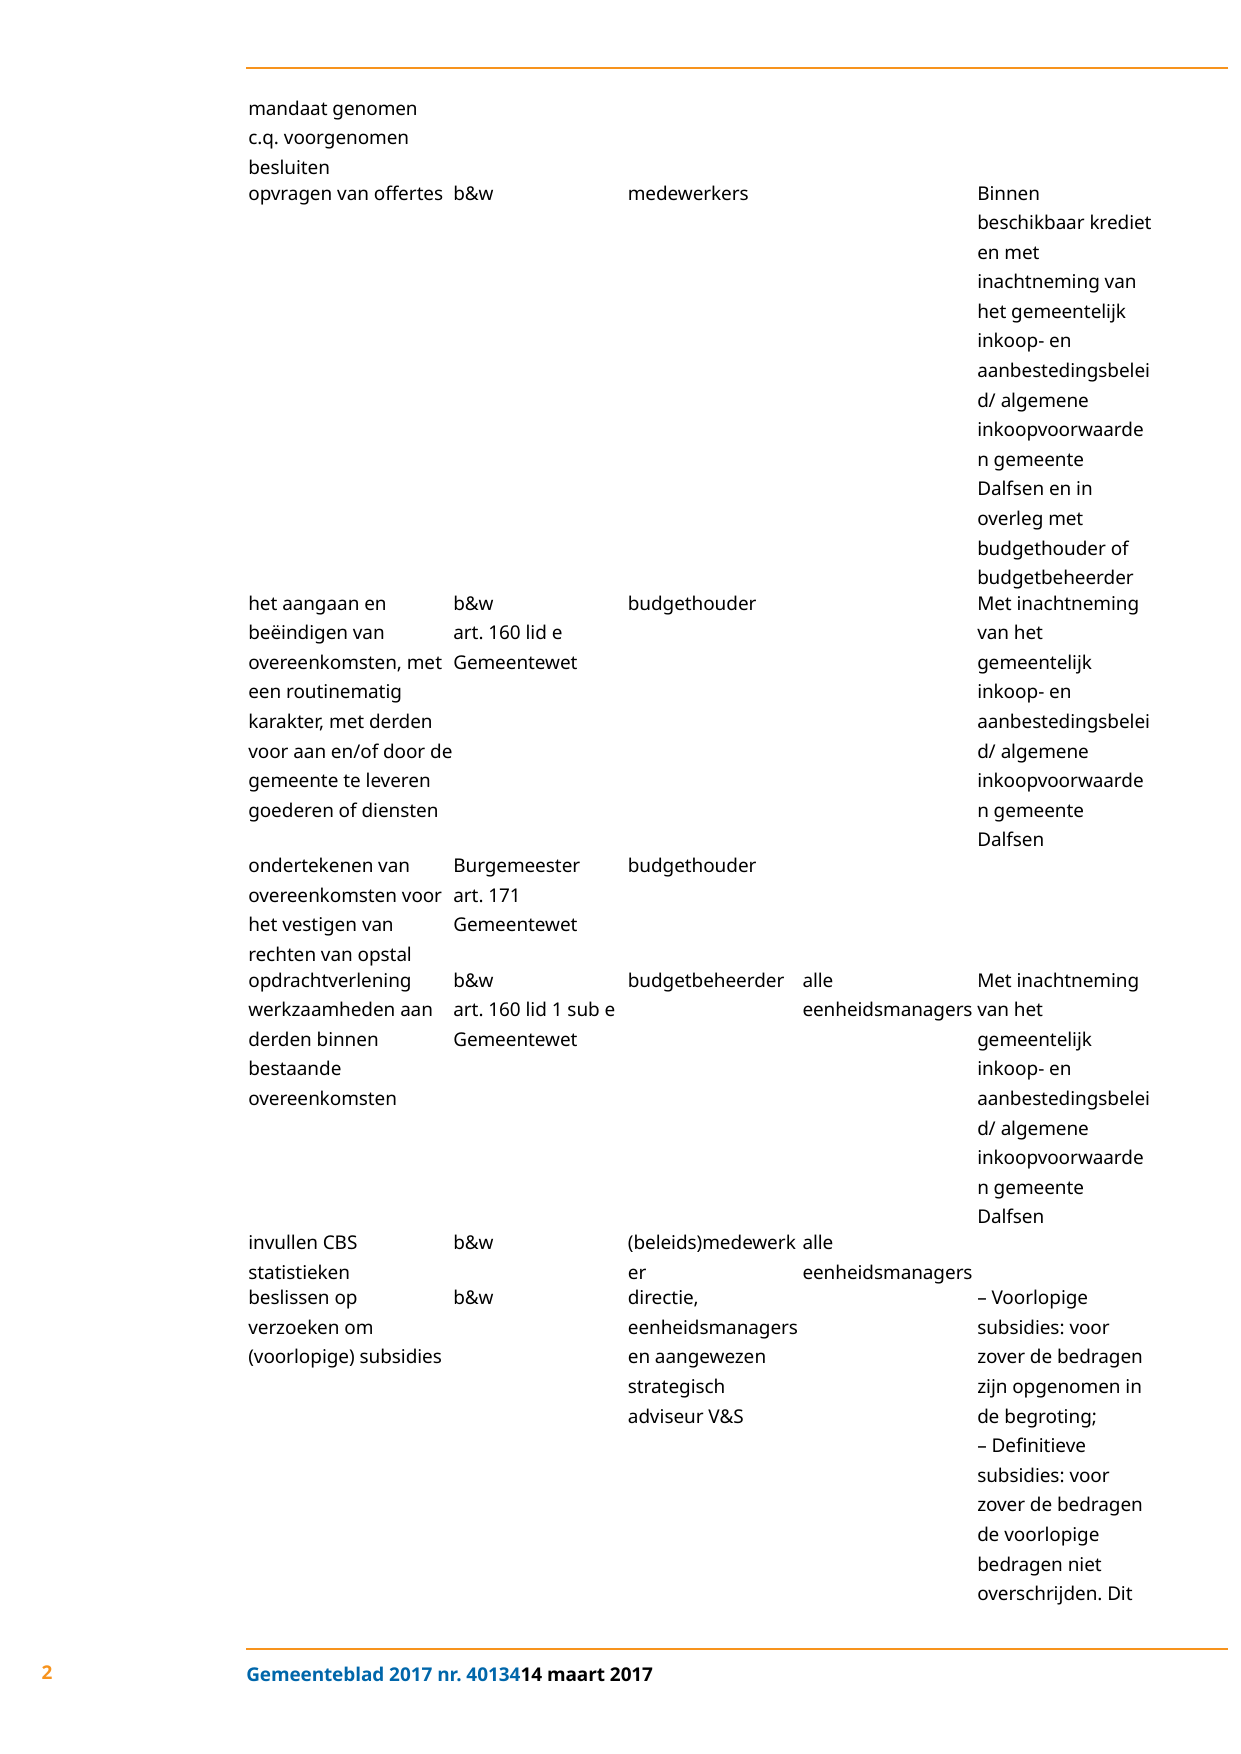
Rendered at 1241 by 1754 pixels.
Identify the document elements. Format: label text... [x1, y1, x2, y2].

table_cell Binnen beschikbaar krediet en met inachtneming van het gemeentelijk inkoop- en aanbestedingsbeleid/ algemene inkoopvoorwaarden gemeente Dalfsen en in overleg met budgethouder of budgetbeheerder [977, 180, 1152, 590]
table_cell Met inachtneming van het gemeentelijk inkoop- en aanbestedingsbeleid/ algemene inkoopvoorwaarden gemeente Dalfsen [977, 967, 1152, 1229]
table_cell [453, 95, 628, 180]
table_cell alle eenheidsmanagers [802, 967, 977, 1229]
table_cell budgethouder [628, 853, 802, 967]
table_cell opdrachtverlening werkzaamheden aan derden binnen bestaande overeenkomsten [248, 967, 453, 1229]
table_cell medewerkers [628, 180, 802, 590]
table_cell b&w [453, 1285, 628, 1606]
table_cell directie, eenheidsmanagers en aangewezen strategisch adviseur V&S [628, 1285, 802, 1606]
table_cell alle eenheidsmanagers [802, 1229, 977, 1284]
table_cell opvragen van offertes [248, 180, 453, 590]
table_cell [977, 95, 1152, 180]
table_cell [802, 180, 977, 590]
table_cell Met inachtneming van het gemeentelijk inkoop- en aanbestedingsbeleid/ algemene inkoopvoorwaarden gemeente Dalfsen [977, 590, 1152, 852]
table_cell [802, 1285, 977, 1606]
table_cell [802, 590, 977, 852]
table_cell b&w art. 160 lid 1 sub e Gemeentewet [453, 967, 628, 1229]
table_cell (beleids)medewerker [628, 1229, 802, 1284]
table_cell [628, 95, 802, 180]
table_cell Burgemeester art. 171 Gemeentewet [453, 853, 628, 967]
table_cell – Voorlopige subsidies: voor zover de bedragen zijn opgenomen in de begroting; – Definitieve subsidies: voor zover de bedragen de voorlopige bedragen niet overschrijden. Dit [977, 1285, 1152, 1606]
table_cell b&w [453, 180, 628, 590]
table_cell invullen CBS statistieken [248, 1229, 453, 1284]
table_cell [977, 1229, 1152, 1284]
table_cell het aangaan en beëindigen van overeenkomsten, met een routinematig karakter, met derden voor aan en/of door de gemeente te leveren goederen of diensten [248, 590, 453, 852]
table_cell b&w [453, 1229, 628, 1284]
picture [41, 47, 231, 172]
table_cell ondertekenen van overeenkomsten voor het vestigen van rechten van opstal [248, 853, 453, 967]
table_cell budgetbeheerder [628, 967, 802, 1229]
table_cell mandaat genomen c.q. voorgenomen besluiten [248, 95, 453, 180]
table_cell beslissen op verzoeken om (voorlopige) subsidies [248, 1285, 453, 1606]
table_cell [977, 853, 1152, 967]
table_cell b&w art. 160 lid e Gemeentewet [453, 590, 628, 852]
table_cell [802, 95, 977, 180]
table_cell budgethouder [628, 590, 802, 852]
table_cell [802, 853, 977, 967]
